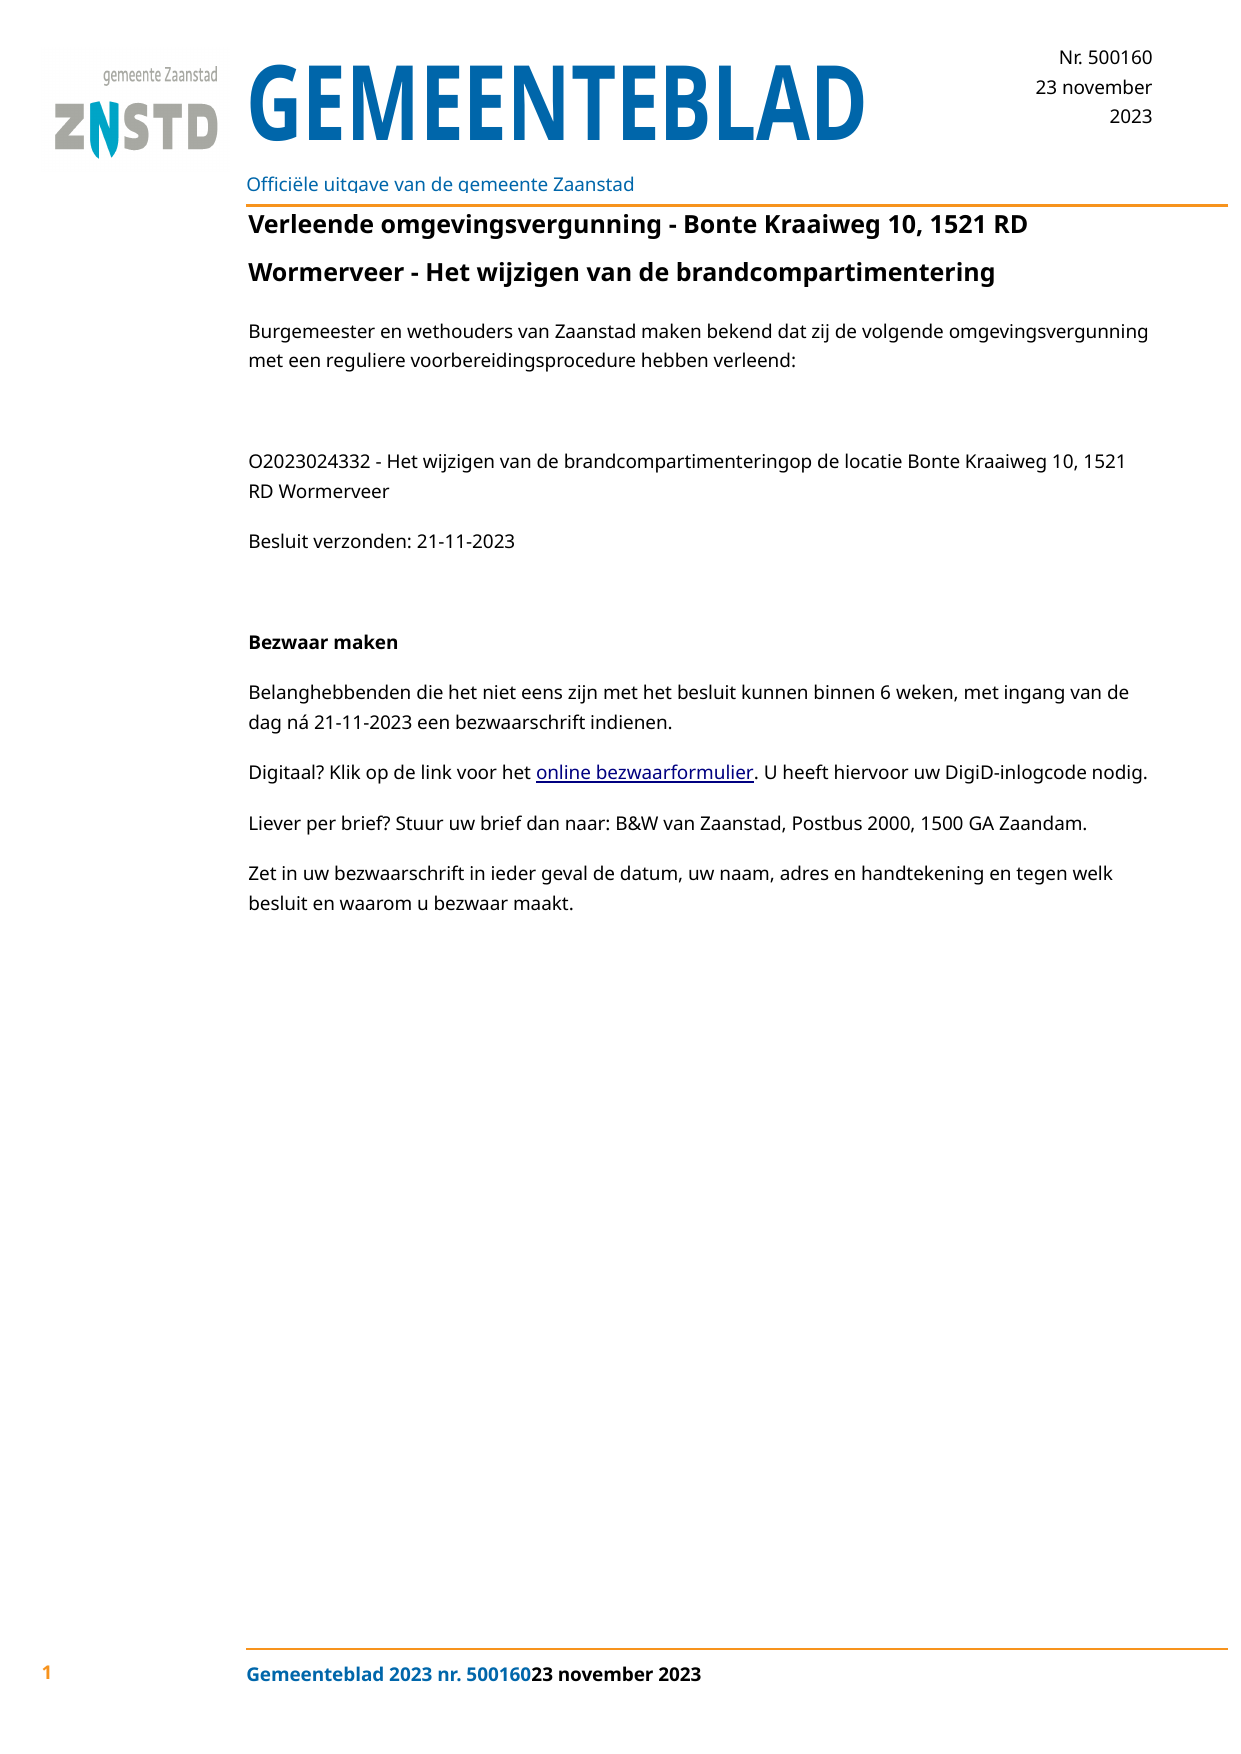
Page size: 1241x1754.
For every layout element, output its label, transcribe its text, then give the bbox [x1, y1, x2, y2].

text O2023024332 - Het wijzigen van de brandcompartimenteringop de locatie Bonte Kraaiweg 10, 1521 RD Wormerveer [248, 448, 1152, 504]
text Liever per brief? Stuur uw brief dan naar: B&W van Zaanstad, Postbus 2000, 1500 GA Zaandam. [248, 810, 1152, 836]
text Belanghebbenden die het niet eens zijn met het besluit kunnen binnen 6 weken, met ingang van de dag ná 21-11-2023 een bezwaarschrift indienen. [248, 679, 1152, 735]
text Verleende omgevingsvergunning - Bonte Kraaiweg 10, 1521 RD Wormerveer - Het wijzigen van de brandcompartimentering [248, 207, 1152, 288]
picture [41, 47, 231, 172]
text Besluit verzonden: 21-11-2023 [248, 528, 1152, 554]
text Bezwaar maken [248, 629, 1152, 655]
text Zet in uw bezwaarschrift in ieder geval de datum, uw naam, adres en handtekening en tegen welk besluit en waarom u bezwaar maakt. [248, 860, 1152, 916]
text Digitaal? Klik op de link voor het online bezwaarformulier. U heeft hiervoor uw DigiD-inlogcode nodig. [248, 759, 1152, 785]
text Burgemeester en wethouders van Zaanstad maken bekend dat zij de volgende omgevingsvergunning met een reguliere voorbereidingsprocedure hebben verleend: [248, 318, 1152, 373]
